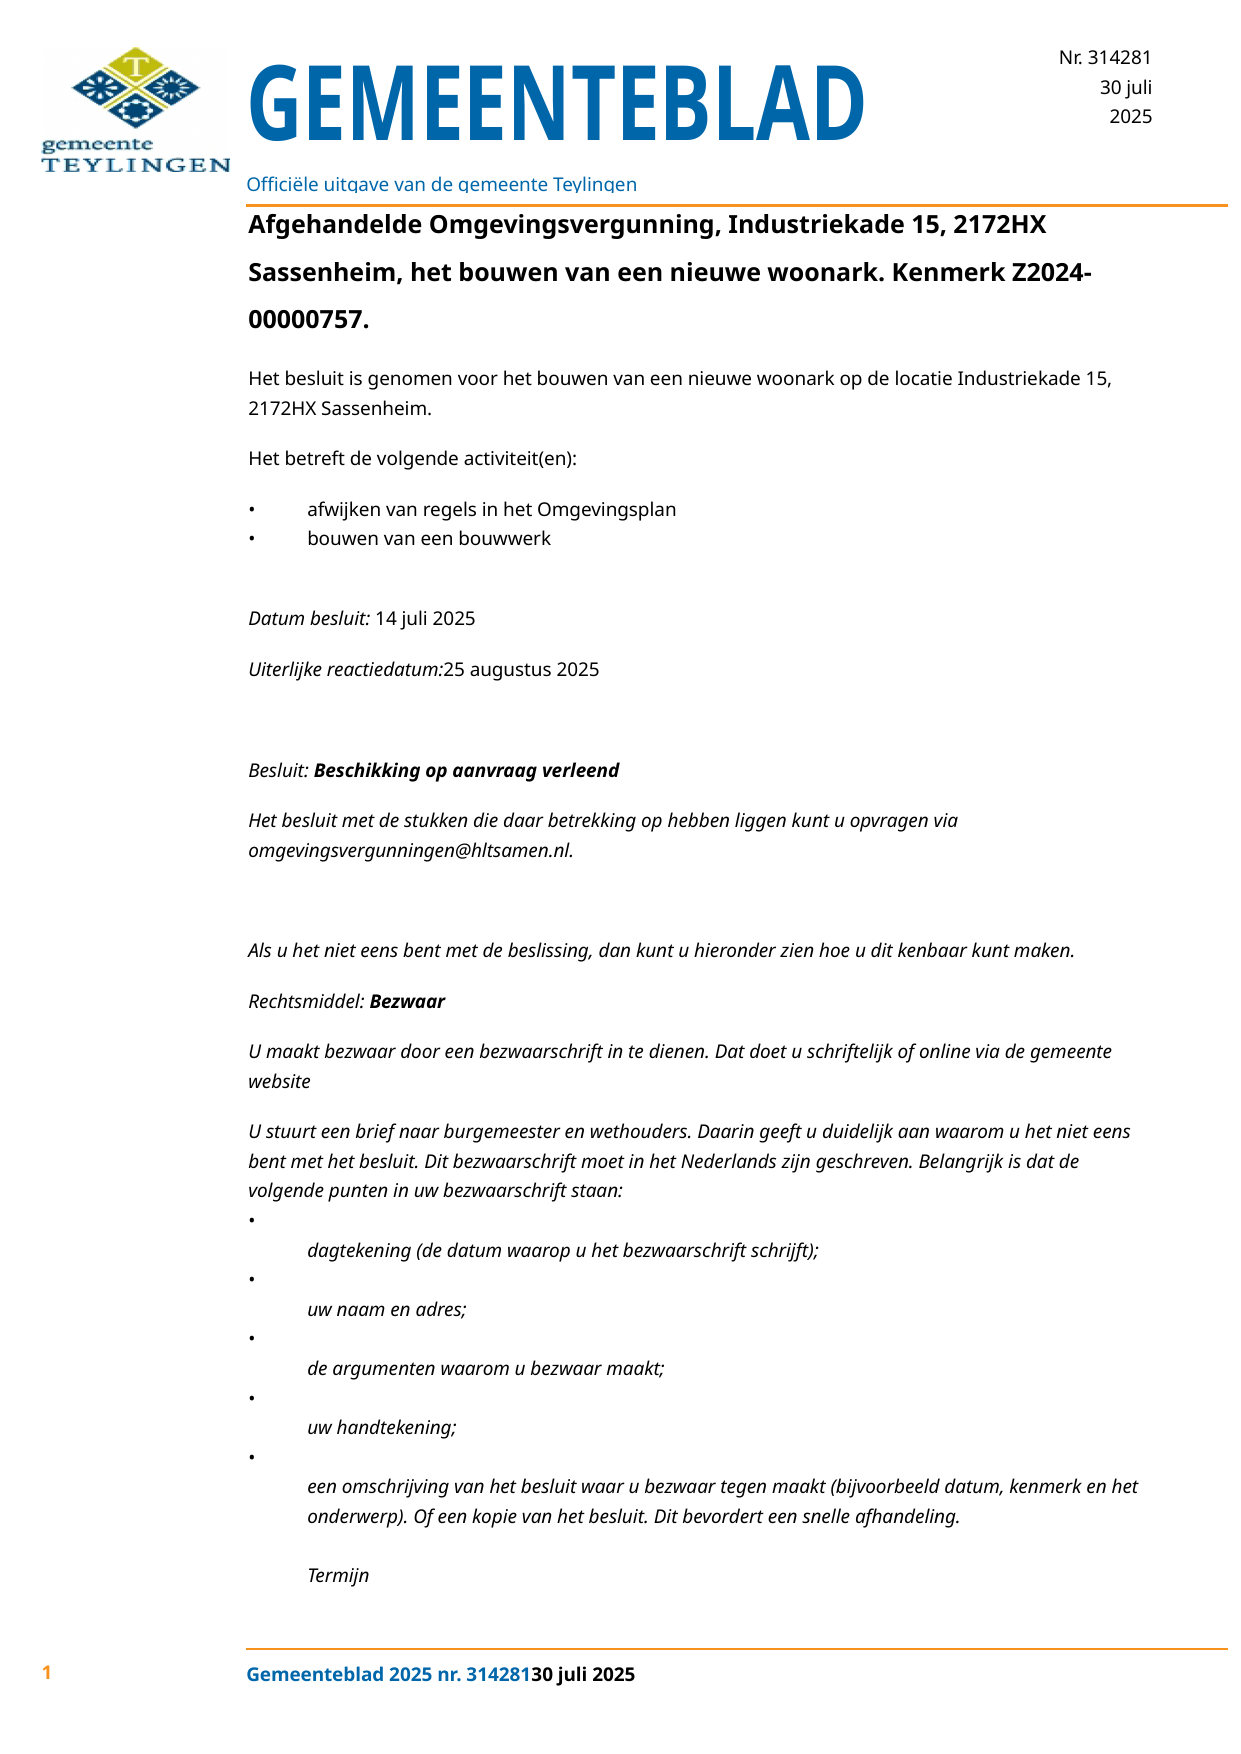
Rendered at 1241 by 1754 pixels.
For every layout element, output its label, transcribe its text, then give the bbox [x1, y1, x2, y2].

text U stuurt een brief naar burgemeester en wethouders. Daarin geeft u duidelijk aan waarom u het niet eens bent met het besluit. Dit bezwaarschrift moet in het Nederlands zijn geschreven. Belangrijk is dat de volgende punten in uw bezwaarschrift staan: [248, 1118, 1152, 1203]
list uw handtekening; [248, 1414, 1152, 1440]
list dagtekening (de datum waarop u het bezwaarschrift schrijft); [248, 1237, 1152, 1262]
text Rechtsmiddel: Bezwaar [248, 988, 1152, 1014]
list de argumenten waarom u bezwaar maakt; [248, 1355, 1152, 1381]
list Termijn [248, 1562, 1152, 1588]
text Het besluit met de stukken die daar betrekking op hebben liggen kunt u opvragen via omgevingsvergunningen@hltsamen.nl. [248, 807, 1152, 862]
picture [41, 47, 231, 172]
text Besluit: Beschikking op aanvraag verleend [248, 757, 1152, 782]
text U maakt bezwaar door een bezwaarschrift in te dienen. Dat doet u schriftelijk of online via de gemeente website [248, 1038, 1152, 1094]
list afwijken van regels in het Omgevingsplan [248, 496, 1152, 522]
text Het besluit is genomen voor het bouwen van een nieuwe woonark op de locatie Industriekade 15, 2172HX Sassenheim. [248, 366, 1152, 421]
list een omschrijving van het besluit waar u bezwaar tegen maakt (bijvoorbeeld datum, kenmerk en het onderwerp). Of een kopie van het besluit. Dit bevordert een snelle afhandeling. [248, 1473, 1152, 1529]
list bouwen van een bouwwerk [248, 526, 1152, 551]
text Uiterlijke reactiedatum:25 augustus 2025 [248, 656, 1152, 682]
text Als u het niet eens bent met de beslissing, dan kunt u hieronder zien hoe u dit kenbaar kunt maken. [248, 938, 1152, 963]
text Het betreft de volgende activiteit(en): [248, 446, 1152, 471]
text Datum besluit: 14 juli 2025 [248, 606, 1152, 631]
text Afgehandelde Omgevingsvergunning, Industriekade 15, 2172HX Sassenheim, het bouwen van een nieuwe woonark. Kenmerk Z2024-00000757. [248, 207, 1152, 336]
list uw naam en adres; [248, 1296, 1152, 1322]
